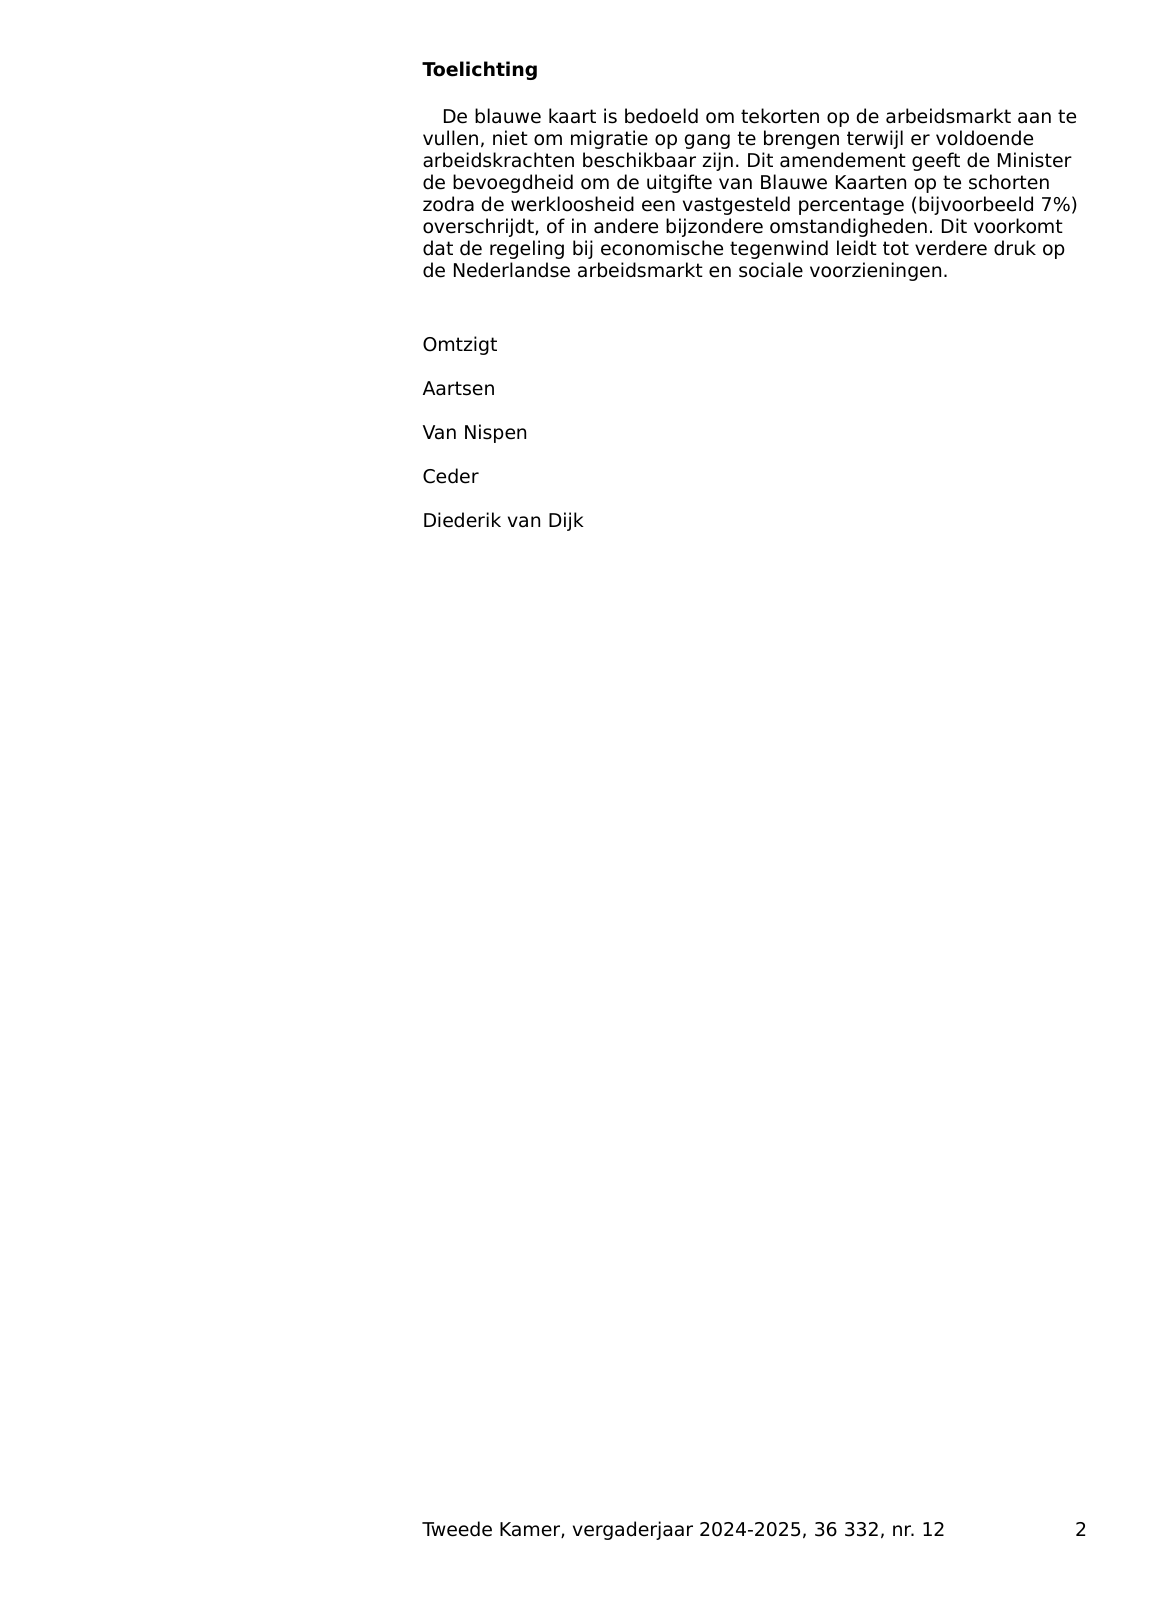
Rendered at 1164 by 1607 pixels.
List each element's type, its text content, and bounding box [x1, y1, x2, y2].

subtitle Toelichting [422, 59, 1087, 81]
text Omtzigt Aartsen Van Nispen Ceder Diederik van Dijk [422, 312, 1087, 532]
text De blauwe kaart is bedoeld om tekorten op de arbeidsmarkt aan te vullen, niet om migratie op gang te brengen terwijl er voldoende arbeidskrachten beschikbaar zijn. Dit amendement geeft de Minister de bevoegdheid om de uitgifte van Blauwe Kaarten op te schorten zodra de werkloosheid een vastgesteld percentage (bijvoorbeeld 7%) overschrijdt, of in andere bijzondere omstandigheden. Dit voorkomt dat de regeling bij economische tegenwind leidt tot verdere druk op de Nederlandse arbeidsmarkt en sociale voorzieningen. [422, 106, 1087, 282]
